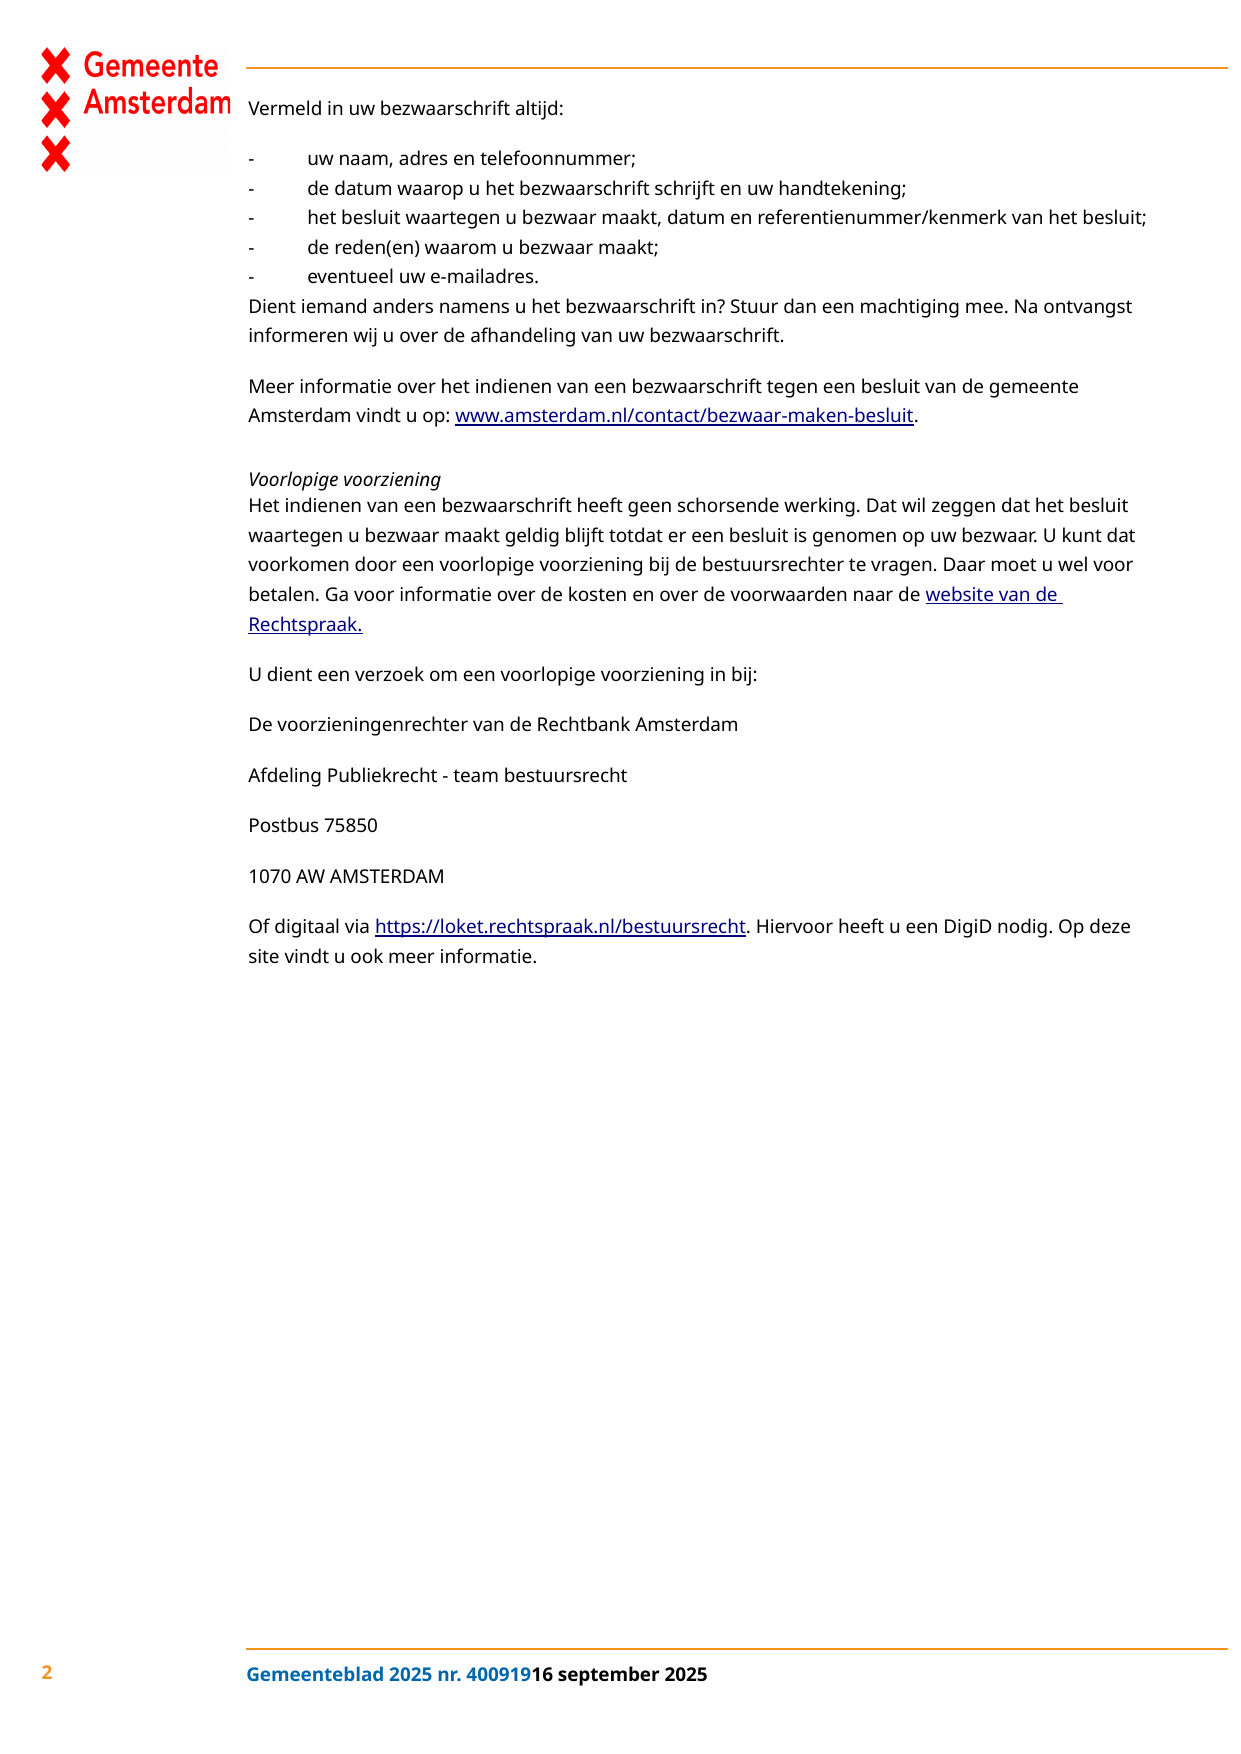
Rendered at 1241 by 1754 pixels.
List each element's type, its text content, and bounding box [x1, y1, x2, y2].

text Of digitaal via https://loket.rechtspraak.nl/bestuursrecht. Hiervoor heeft u een DigiD nodig. Op deze site vindt u ook meer informatie. [248, 913, 1152, 968]
text Voorlopige voorziening [248, 467, 1152, 492]
text Postbus 75850 [248, 812, 1152, 838]
text De voorzieningenrechter van de Rechtbank Amsterdam [248, 712, 1152, 737]
list eventueel uw e-mailadres. [248, 263, 1152, 289]
picture [41, 47, 231, 172]
list de datum waarop u het bezwaarschrift schrijft en uw handtekening; [248, 175, 1152, 201]
text U dient een verzoek om een voorlopige voorziening in bij: [248, 661, 1152, 687]
text 1070 AW AMSTERDAM [248, 863, 1152, 888]
text Het indienen van een bezwaarschrift heeft geen schorsende werking. Dat wil zeggen dat het besluit waartegen u bezwaar maakt geldig blijft totdat er een besluit is genomen op uw bezwaar. U kunt dat voorkomen door een voorlopige voorziening bij de bestuursrechter te vragen. Daar moet u wel voor betalen. Ga voor informatie over de kosten en over de voorwaarden naar de website van de Rechtspraak. [248, 492, 1152, 636]
text Meer informatie over het indienen van een bezwaarschrift tegen een besluit van de gemeente Amsterdam vindt u op: www.amsterdam.nl/contact/bezwaar-maken-besluit. [248, 373, 1152, 428]
text Vermeld in uw bezwaarschrift altijd: [248, 95, 1152, 121]
list uw naam, adres en telefoonnummer; [248, 145, 1152, 171]
list het besluit waartegen u bezwaar maakt, datum en referentienummer/kenmerk van het besluit; [248, 204, 1152, 230]
text Afdeling Publiekrecht - team bestuursrecht [248, 762, 1152, 788]
text Dient iemand anders namens u het bezwaarschrift in? Stuur dan een machtiging mee. Na ontvangst informeren wij u over de afhandeling van uw bezwaarschrift. [248, 293, 1152, 348]
list de reden(en) waarom u bezwaar maakt; [248, 234, 1152, 260]
